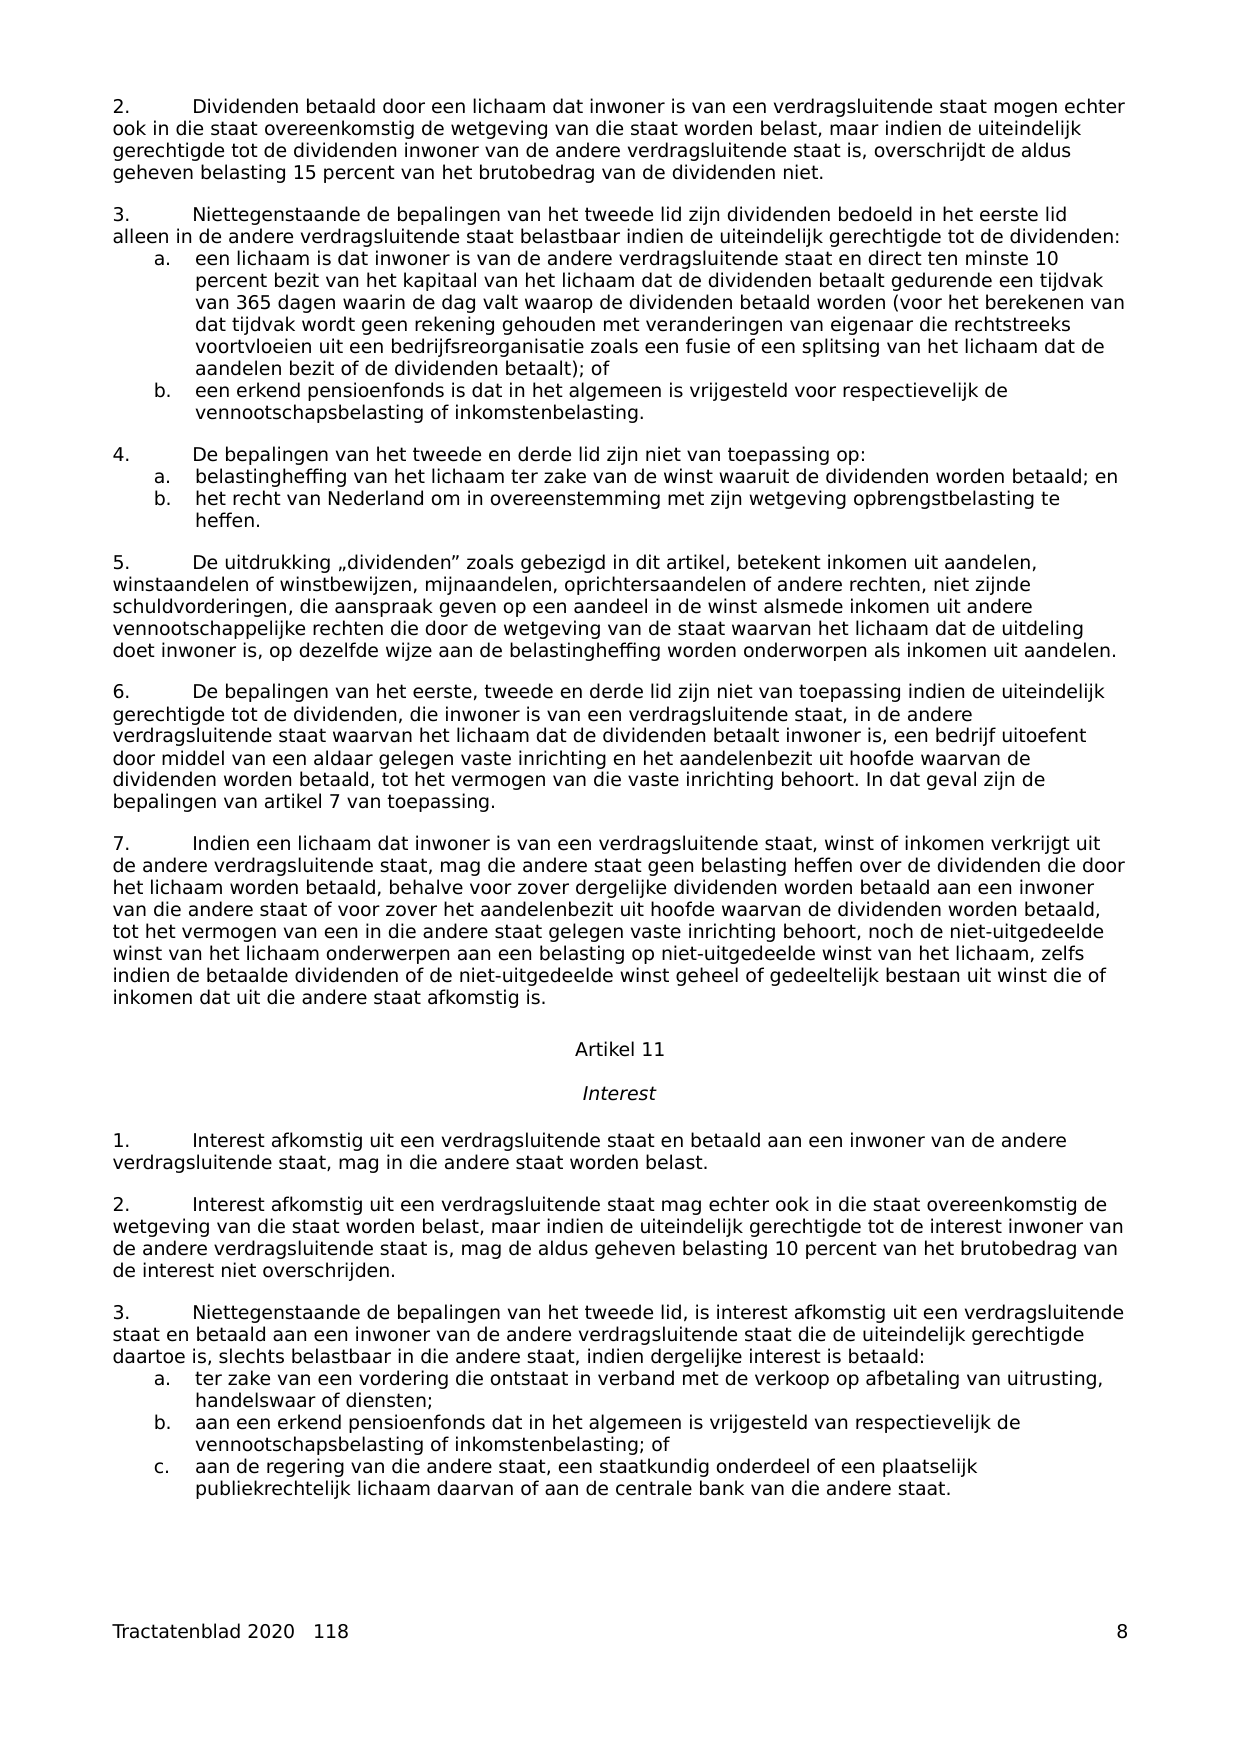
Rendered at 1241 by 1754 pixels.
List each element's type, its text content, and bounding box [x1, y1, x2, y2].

subtitle Artikel 11 Interest [112, 1039, 1128, 1105]
text 2. Interest afkomstig uit een verdragsluitende staat mag echter ook in die staat overeenkomstig de wetgeving van die staat worden belast, maar indien de uiteindelijk gerechtigde tot de interest inwoner van de andere verdragsluitende staat is, mag de aldus geheven belasting 10 percent van het brutobedrag van de interest niet overschrijden. [112, 1194, 1128, 1282]
text b. het recht van Nederland om in overeenstemming met zijn wetgeving opbrengstbelasting te heffen. [153, 488, 1128, 532]
text 3. Niettegenstaande de bepalingen van het tweede lid zijn dividenden bedoeld in het eerste lid alleen in de andere verdragsluitende staat belastbaar indien de uiteindelijk gerechtigde tot de dividenden: [112, 204, 1128, 248]
text b. een erkend pensioenfonds is dat in het algemeen is vrijgesteld voor respectievelijk de vennootschapsbelasting of inkomstenbelasting. [153, 380, 1128, 424]
text 6. De bepalingen van het eerste, tweede en derde lid zijn niet van toepassing indien de uiteindelijk gerechtigde tot de dividenden, die inwoner is van een verdragsluitende staat, in de andere verdragsluitende staat waarvan het lichaam dat de dividenden betaalt inwoner is, een bedrijf uitoefent door middel van een aldaar gelegen vaste inrichting en het aandelenbezit uit hoofde waarvan de dividenden worden betaald, tot het vermogen van die vaste inrichting behoort. In dat geval zijn de bepalingen van artikel 7 van toepassing. [112, 681, 1128, 813]
text 5. De uitdrukking „dividenden” zoals gebezigd in dit artikel, betekent inkomen uit aandelen, winstaandelen of winstbewijzen, mijnaandelen, oprichtersaandelen of andere rechten, niet zijnde schuldvorderingen, die aanspraak geven op een aandeel in de winst alsmede inkomen uit andere vennootschappelijke rechten die door de wetgeving van de staat waarvan het lichaam dat de uitdeling doet inwoner is, op dezelfde wijze aan de belastingheffing worden onderworpen als inkomen uit aandelen. [112, 552, 1128, 661]
text a. een lichaam is dat inwoner is van de andere verdragsluitende staat en direct ten minste 10 percent bezit van het kapitaal van het lichaam dat de dividenden betaalt gedurende een tijdvak van 365 dagen waarin de dag valt waarop de dividenden betaald worden (voor het berekenen van dat tijdvak wordt geen rekening gehouden met veranderingen van eigenaar die rechtstreeks voortvloeien uit een bedrijfsreorganisatie zoals een fusie of een splitsing van het lichaam dat de aandelen bezit of de dividenden betaalt); of [153, 248, 1128, 380]
text a. belastingheffing van het lichaam ter zake van de winst waaruit de dividenden worden betaald; en [153, 466, 1128, 488]
text 1. Interest afkomstig uit een verdragsluitende staat en betaald aan een inwoner van de andere verdragsluitende staat, mag in die andere staat worden belast. [112, 1130, 1128, 1174]
text 7. Indien een lichaam dat inwoner is van een verdragsluitende staat, winst of inkomen verkrijgt uit de andere verdragsluitende staat, mag die andere staat geen belasting heffen over de dividenden die door het lichaam worden betaald, behalve voor zover dergelijke dividenden worden betaald aan een inwoner van die andere staat of voor zover het aandelenbezit uit hoofde waarvan de dividenden worden betaald, tot het vermogen van een in die andere staat gelegen vaste inrichting behoort, noch de niet-uitgedeelde winst van het lichaam onderwerpen aan een belasting op niet-uitgedeelde winst van het lichaam, zelfs indien de betaalde dividenden of de niet-uitgedeelde winst geheel of gedeeltelijk bestaan uit winst die of inkomen dat uit die andere staat afkomstig is. [112, 833, 1128, 1009]
text b. aan een erkend pensioenfonds dat in het algemeen is vrijgesteld van respectievelijk de vennootschapsbelasting of inkomstenbelasting; of [153, 1412, 1128, 1456]
text 4. De bepalingen van het tweede en derde lid zijn niet van toepassing op: [112, 444, 1128, 466]
text c. aan de regering van die andere staat, een staatkundig onderdeel of een plaatselijk publiekrechtelijk lichaam daarvan of aan de centrale bank van die andere staat. [153, 1456, 1128, 1500]
text 3. Niettegenstaande de bepalingen van het tweede lid, is interest afkomstig uit een verdragsluitende staat en betaald aan een inwoner van de andere verdragsluitende staat die de uiteindelijk gerechtigde daartoe is, slechts belastbaar in die andere staat, indien dergelijke interest is betaald: [112, 1302, 1128, 1368]
text a. ter zake van een vordering die ontstaat in verband met de verkoop op afbetaling van uitrusting, handelswaar of diensten; [153, 1368, 1128, 1412]
text 2. Dividenden betaald door een lichaam dat inwoner is van een verdragsluitende staat mogen echter ook in die staat overeenkomstig de wetgeving van die staat worden belast, maar indien de uiteindelijk gerechtigde tot de dividenden inwoner van de andere verdragsluitende staat is, overschrijdt de aldus geheven belasting 15 percent van het brutobedrag van de dividenden niet. [112, 96, 1128, 184]
